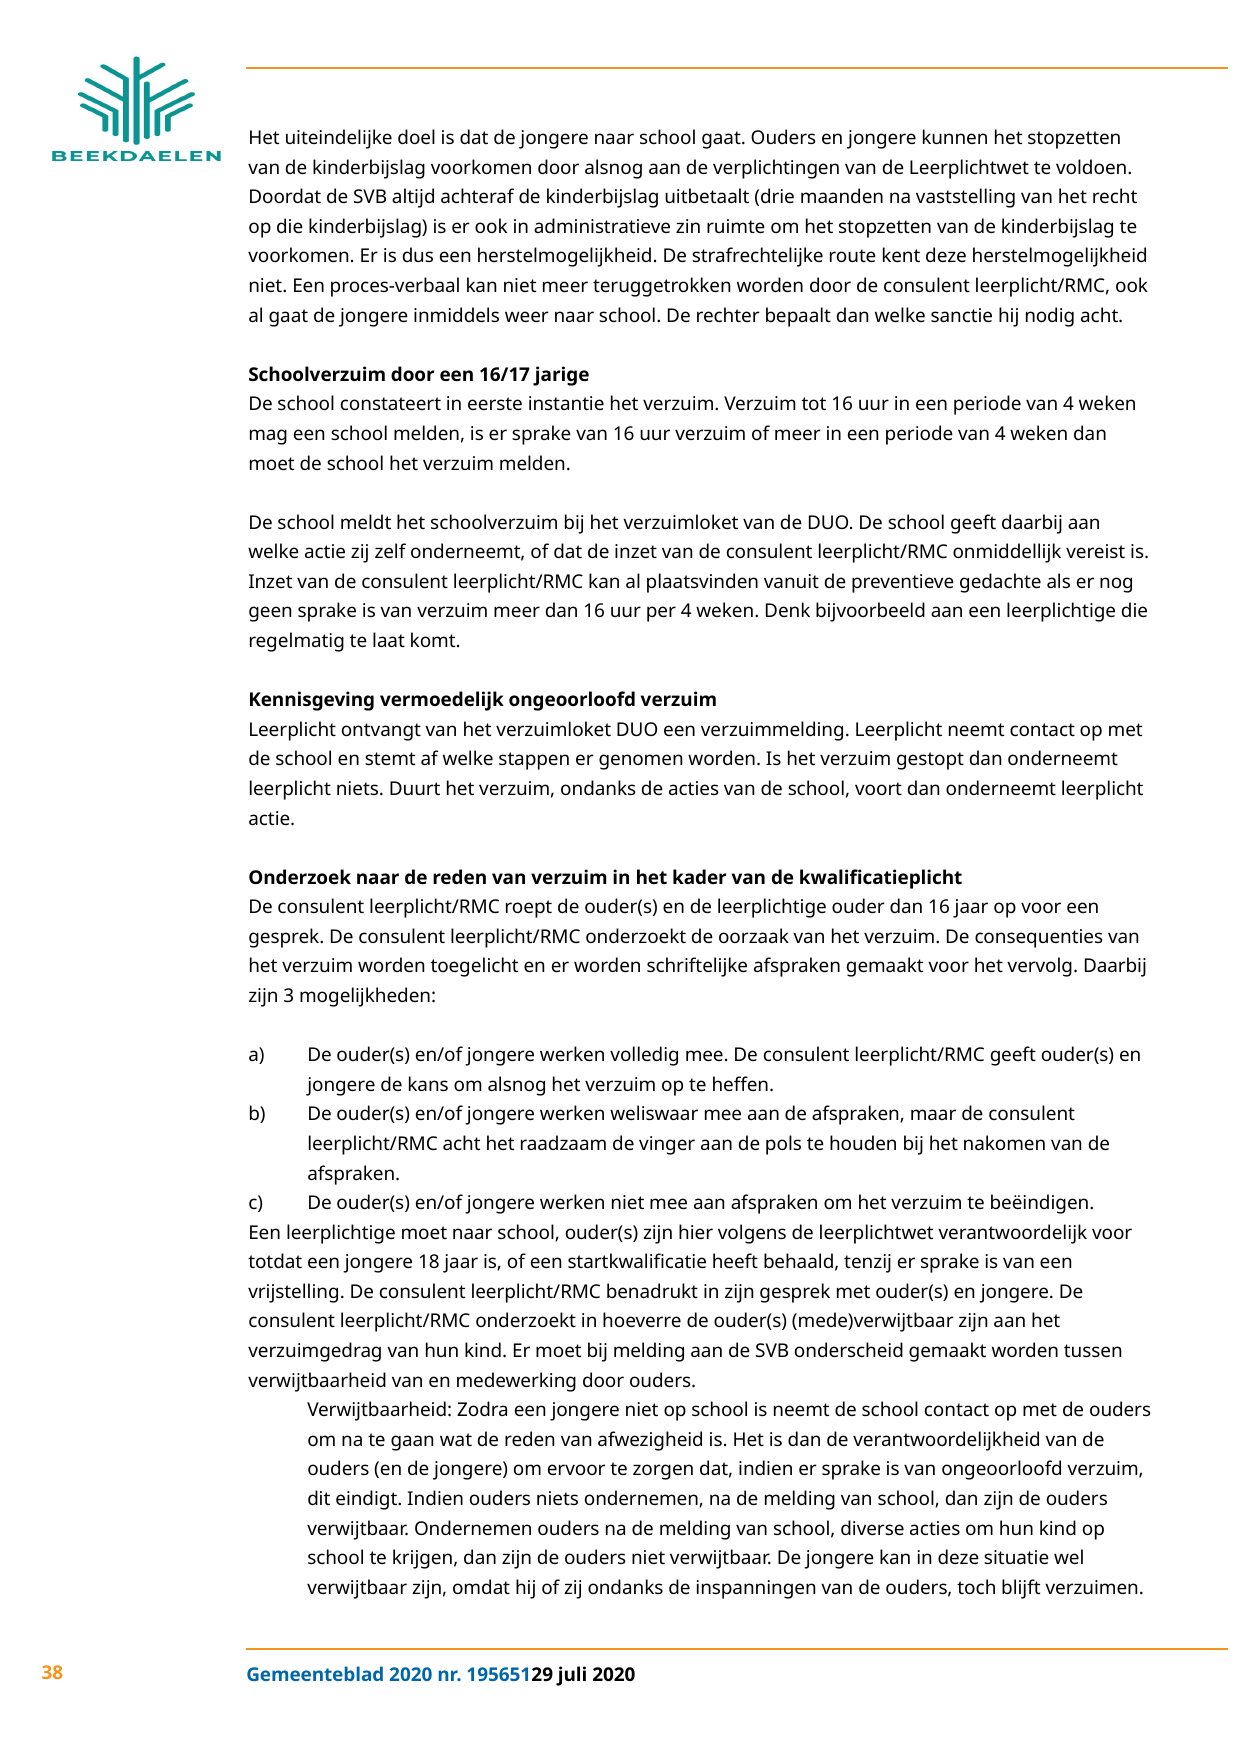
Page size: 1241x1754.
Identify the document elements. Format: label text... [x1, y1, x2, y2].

text Een leerplichtige moet naar school, ouder(s) zijn hier volgens de leerplichtwet verantwoordelijk voor totdat een jongere 18 jaar is, of een startkwalificatie heeft behaald, tenzij er sprake is van een vrijstelling. De consulent leerplicht/RMC benadrukt in zijn gesprek met ouder(s) en jongere. De consulent leerplicht/RMC onderzoekt in hoeverre de ouder(s) (mede)verwijtbaar zijn aan het verzuimgedrag van hun kind. Er moet bij melding aan de SVB onderscheid gemaakt worden tussen verwijtbaarheid van en medewerking door ouders. [248, 1219, 1152, 1393]
text Leerplicht ontvangt van het verzuimloket DUO een verzuimmelding. Leerplicht neemt contact op met de school en stemt af welke stappen er genomen worden. Is het verzuim gestopt dan onderneemt leerplicht niets. Duurt het verzuim, ondanks de acties van de school, voort dan onderneemt leerplicht actie. [248, 716, 1152, 831]
list Verwijtbaarheid: Zodra een jongere niet op school is neemt de school contact op met de ouders om na te gaan wat de reden van afwezigheid is. Het is dan de verantwoordelijkheid van de ouders (en de jongere) om ervoor te zorgen dat, indien er sprake is van ongeoorloofd verzuim, dit eindigt. Indien ouders niets ondernemen, na de melding van school, dan zijn de ouders verwijtbaar. Ondernemen ouders na de melding van school, diverse acties om hun kind op school te krijgen, dan zijn de ouders niet verwijtbaar. De jongere kan in deze situatie wel verwijtbaar zijn, omdat hij of zij ondanks de inspanningen van de ouders, toch blijft verzuimen. [248, 1396, 1152, 1600]
list De ouder(s) en/of jongere werken volledig mee. De consulent leerplicht/RMC geeft ouder(s) en jongere de kans om alsnog het verzuim op te heffen. [248, 1041, 1152, 1097]
text Het uiteindelijke doel is dat de jongere naar school gaat. Ouders en jongere kunnen het stopzetten van de kinderbijslag voorkomen door alsnog aan de verplichtingen van de Leerplichtwet te voldoen. Doordat de SVB altijd achteraf de kinderbijslag uitbetaalt (drie maanden na vaststelling van het recht op die kinderbijslag) is er ook in administratieve zin ruimte om het stopzetten van de kinderbijslag te voorkomen. Er is dus een herstelmogelijkheid. De strafrechtelijke route kent deze herstelmogelijkheid niet. Een proces-verbaal kan niet meer teruggetrokken worden door de consulent leerplicht/RMC, ook al gaat de jongere inmiddels weer naar school. De rechter bepaalt dan welke sanctie hij nodig acht. [248, 124, 1152, 328]
text Kennisgeving vermoedelijk ongeoorloofd verzuim [248, 686, 1152, 712]
text De consulent leerplicht/RMC roept de ouder(s) en de leerplichtige ouder dan 16 jaar op voor een gesprek. De consulent leerplicht/RMC onderzoekt de oorzaak van het verzuim. De consequenties van het verzuim worden toegelicht en er worden schriftelijke afspraken gemaakt voor het vervolg. Daarbij zijn 3 mogelijkheden: [248, 893, 1152, 1008]
text Schoolverzuim door een 16/17 jarige [248, 361, 1152, 387]
picture [41, 47, 231, 172]
text De school meldt het schoolverzuim bij het verzuimloket van de DUO. De school geeft daarbij aan welke actie zij zelf onderneemt, of dat de inzet van de consulent leerplicht/RMC onmiddellijk vereist is. Inzet van de consulent leerplicht/RMC kan al plaatsvinden vanuit de preventieve gedachte als er nog geen sprake is van verzuim meer dan 16 uur per 4 weken. Denk bijvoorbeeld aan een leerplichtige die regelmatig te laat komt. [248, 509, 1152, 653]
list De ouder(s) en/of jongere werken weliswaar mee aan de afspraken, maar de consulent leerplicht/RMC acht het raadzaam de vinger aan de pols te houden bij het nakomen van de afspraken. [248, 1101, 1152, 1186]
text Onderzoek naar de reden van verzuim in het kader van de kwalificatieplicht [248, 864, 1152, 890]
list De ouder(s) en/of jongere werken niet mee aan afspraken om het verzuim te beëindigen. [248, 1189, 1152, 1215]
text De school constateert in eerste instantie het verzuim. Verzuim tot 16 uur in een periode van 4 weken mag een school melden, is er sprake van 16 uur verzuim of meer in een periode van 4 weken dan moet de school het verzuim melden. [248, 391, 1152, 476]
